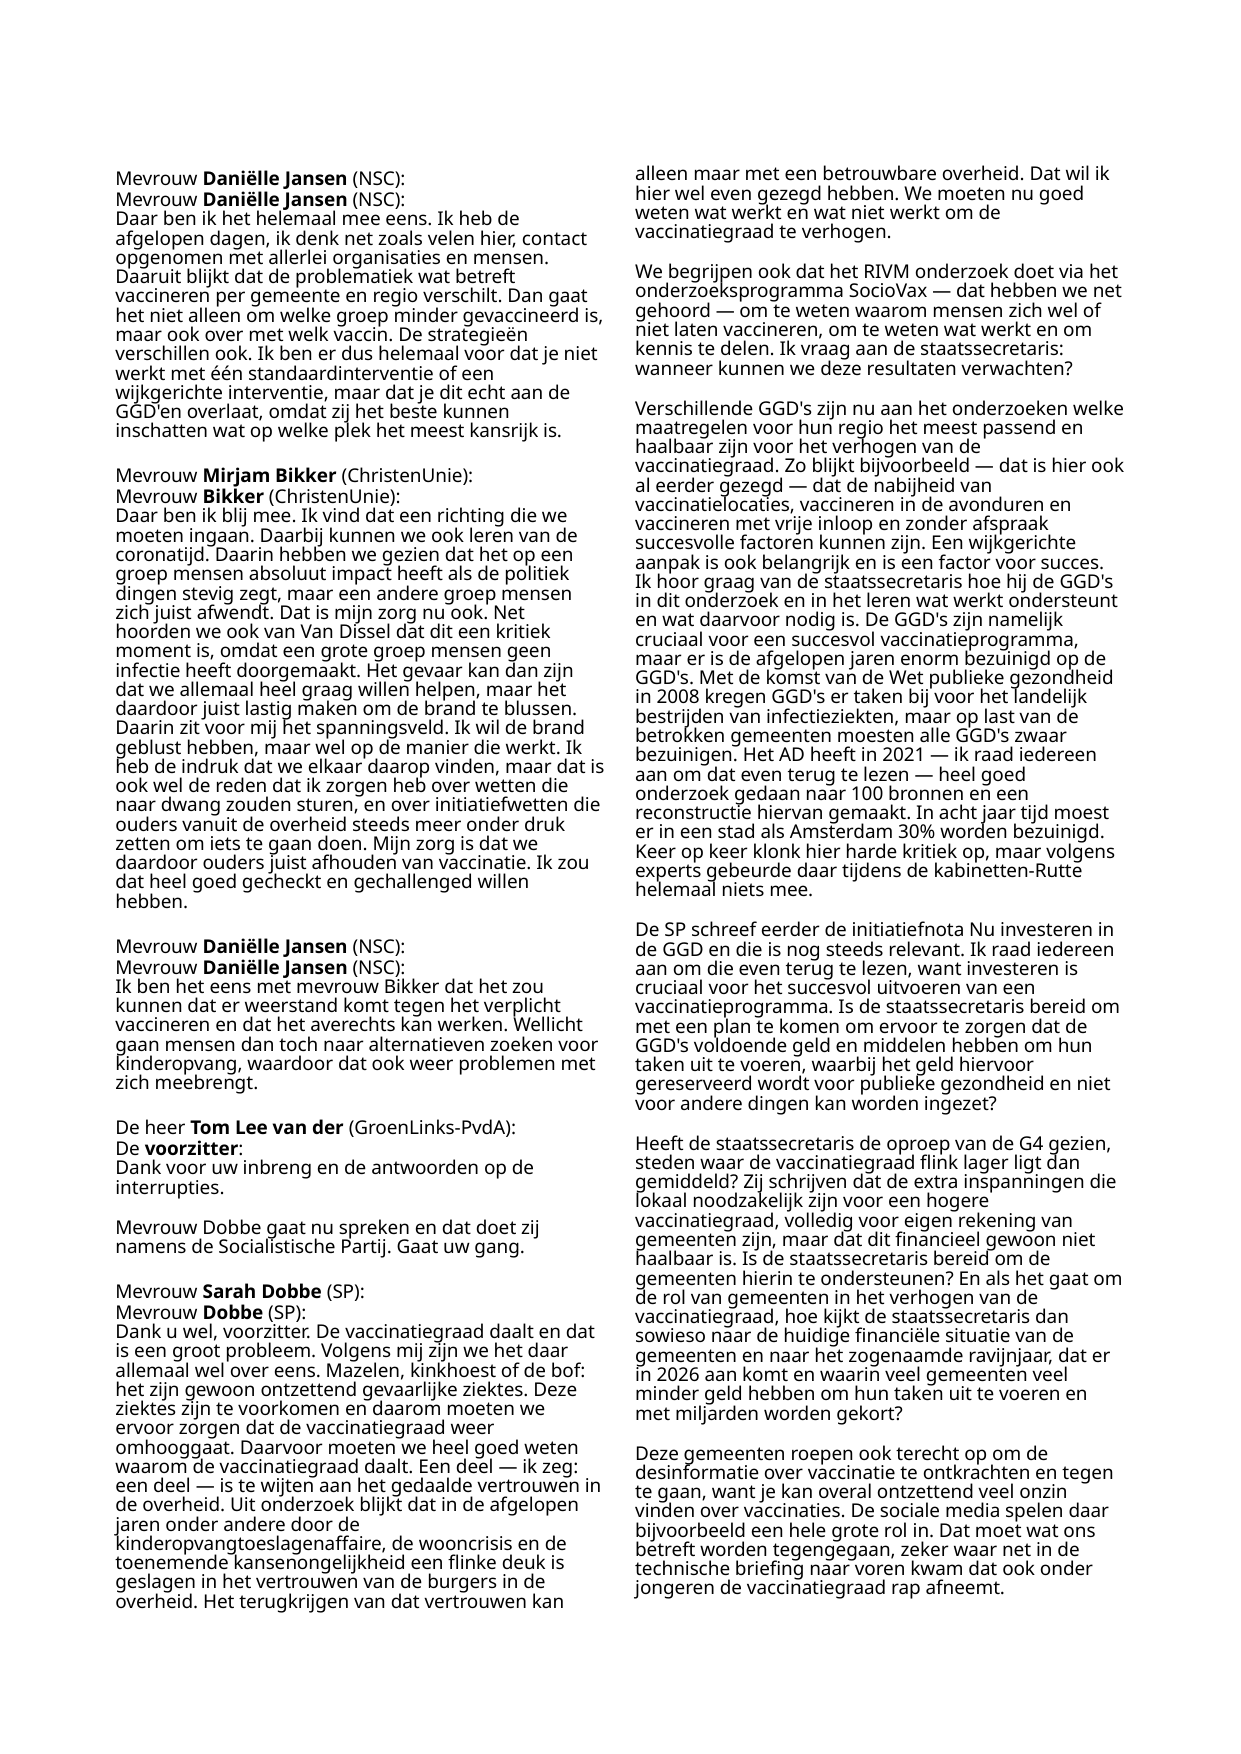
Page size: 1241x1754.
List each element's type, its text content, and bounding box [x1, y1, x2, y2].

text De heer Tom Lee van der (GroenLinks-PvdA): [115, 1114, 605, 1140]
text Mevrouw Dobbe (SP): [115, 1304, 605, 1323]
text Mevrouw Daniëlle Jansen (NSC): [115, 933, 605, 959]
text We begrijpen ook dat het RIVM onderzoek doet via het onderzoeksprogramma SocioVax — dat hebben we net gehoord — om te weten waarom mensen zich wel of niet laten vaccineren, om te weten wat werkt en om kennis te delen. Ik vraag aan de staatssecretaris: wanneer kunnen we deze resultaten verwachten? [635, 263, 1125, 379]
text Heeft de staatssecretaris de oproep van de G4 gezien, steden waar de vaccinatiegraad flink lager ligt dan gemiddeld? Zij schrijven dat de extra inspanningen die lokaal noodzakelijk zijn voor een hogere vaccinatiegraad, volledig voor eigen rekening van gemeenten zijn, maar dat dit financieel gewoon niet haalbaar is. Is de staatssecretaris bereid om de gemeenten hierin te ondersteunen? En als het gaat om de rol van gemeenten in het verhogen van de vaccinatiegraad, hoe kijkt de staatssecretaris dan sowieso naar de huidige financiële situatie van de gemeenten en naar het zogenaamde ravijnjaar, dat er in 2026 aan komt en waarin veel gemeenten veel minder geld hebben om hun taken uit te voeren en met miljarden worden gekort? [635, 1135, 1125, 1424]
text Deze gemeenten roepen ook terecht op om de desinformatie over vaccinatie te ontkrachten en tegen te gaan, want je kan overal ontzettend veel onzin vinden over vaccinaties. De sociale media spelen daar bijvoorbeeld een hele grote rol in. Dat moet wat ons betreft worden tegengegaan, zeker waar net in de technische briefing naar voren kwam dat ook onder jongeren de vaccinatiegraad rap afneemt. [635, 1444, 1125, 1599]
text Verschillende GGD's zijn nu aan het onderzoeken welke maatregelen voor hun regio het meest passend en haalbaar zijn voor het verhogen van de vaccinatiegraad. Zo blijkt bijvoorbeeld — dat is hier ook al eerder gezegd — dat de nabijheid van vaccinatielocaties, vaccineren in de avonduren en vaccineren met vrije inloop en zonder afspraak succesvolle factoren kunnen zijn. Een wijkgerichte aanpak is ook belangrijk en is een factor voor succes. Ik hoor graag van de staatssecretaris hoe hij de GGD's in dit onderzoek en in het leren wat werkt ondersteunt en wat daarvoor nodig is. De GGD's zijn namelijk cruciaal voor een succesvol vaccinatieprogramma, maar er is de afgelopen jaren enorm bezuinigd op de GGD's. Met de komst van de Wet publieke gezondheid in 2008 kregen GGD's er taken bij voor het landelijk bestrijden van infectieziekten, maar op last van de betrokken gemeenten moesten alle GGD's zwaar bezuinigen. Het AD heeft in 2021 — ik raad iedereen aan om dat even terug te lezen — heel goed onderzoek gedaan naar 100 bronnen en een reconstructie hiervan gemaakt. In acht jaar tijd moest er in een stad als Amsterdam 30% worden bezuinigd. Keer op keer klonk hier harde kritiek op, maar volgens experts gebeurde daar tijdens de kabinetten-Rutte helemaal niets mee. [635, 399, 1125, 901]
text Daar ben ik blij mee. Ik vind dat een richting die we moeten ingaan. Daarbij kunnen we ook leren van de coronatijd. Daarin hebben we gezien dat het op een groep mensen absoluut impact heeft als de politiek dingen stevig zegt, maar een andere groep mensen zich juist afwendt. Dat is mijn zorg nu ook. Net hoorden we ook van Van Dissel dat dit een kritiek moment is, omdat een grote groep mensen geen infectie heeft doorgemaakt. Het gevaar kan dan zijn dat we allemaal heel graag willen helpen, maar het daardoor juist lastig maken om de brand te blussen. Daarin zit voor mij het spanningsveld. Ik wil de brand geblust hebben, maar wel op de manier die werkt. Ik heb de indruk dat we elkaar daarop vinden, maar dat is ook wel de reden dat ik zorgen heb over wetten die naar dwang zouden sturen, en over initiatiefwetten die ouders vanuit de overheid steeds meer onder druk zetten om iets te gaan doen. Mijn zorg is dat we daardoor ouders juist afhouden van vaccinatie. Ik zou dat heel goed gecheckt en gechallenged willen hebben. [115, 507, 605, 912]
text Mevrouw Daniëlle Jansen (NSC): [115, 959, 605, 978]
text Mevrouw Dobbe gaat nu spreken en dat doet zij namens de Socialistische Partij. Gaat uw gang. [115, 1219, 605, 1257]
text Mevrouw Mirjam Bikker (ChristenUnie): [115, 462, 605, 488]
text Ik ben het eens met mevrouw Bikker dat het zou kunnen dat er weerstand komt tegen het verplicht vaccineren en dat het averechts kan werken. Wellicht gaan mensen dan toch naar alternatieven zoeken voor kinderopvang, waardoor dat ook weer problemen met zich meebrengt. [115, 978, 605, 1093]
text Mevrouw Daniëlle Jansen (NSC): [115, 165, 605, 191]
text alleen maar met een betrouwbare overheid. Dat wil ik hier wel even gezegd hebben. We moeten nu goed weten wat werkt en wat niet werkt om de vaccinatiegraad te verhogen. [635, 165, 1125, 242]
text Dank u wel, voorzitter. De vaccinatiegraad daalt en dat is een groot probleem. Volgens mij zijn we het daar allemaal wel over eens. Mazelen, kinkhoest of de bof: het zijn gewoon ontzettend gevaarlijke ziektes. Deze ziektes zijn te voorkomen en daarom moeten we ervoor zorgen dat de vaccinatiegraad weer omhooggaat. Daarvoor moeten we heel goed weten waarom de vaccinatiegraad daalt. Een deel — ik zeg: een deel — is te wijten aan het gedaalde vertrouwen in de overheid. Uit onderzoek blijkt dat in de afgelopen jaren onder andere door de kinderopvangtoeslagenaffaire, de wooncrisis en de toenemende kansenongelijkheid een flinke deuk is geslagen in het vertrouwen van de burgers in de overheid. Het terugkrijgen van dat vertrouwen kan [115, 1323, 605, 1612]
text Daar ben ik het helemaal mee eens. Ik heb de afgelopen dagen, ik denk net zoals velen hier, contact opgenomen met allerlei organisaties en mensen. Daaruit blijkt dat de problematiek wat betreft vaccineren per gemeente en regio verschilt. Dan gaat het niet alleen om welke groep minder gevaccineerd is, maar ook over met welk vaccin. De strategieën verschillen ook. Ik ben er dus helemaal voor dat je niet werkt met één standaardinterventie of een wijkgerichte interventie, maar dat je dit echt aan de GGD'en overlaat, omdat zij het beste kunnen inschatten wat op welke plek het meest kansrijk is. [115, 210, 605, 442]
text De SP schreef eerder de initiatiefnota Nu investeren in de GGD en die is nog steeds relevant. Ik raad iedereen aan om die even terug te lezen, want investeren is cruciaal voor het succesvol uitvoeren van een vaccinatieprogramma. Is de staatssecretaris bereid om met een plan te komen om ervoor te zorgen dat de GGD's voldoende geld en middelen hebben om hun taken uit te voeren, waarbij het geld hiervoor gereserveerd wordt voor publieke gezondheid en niet voor andere dingen kan worden ingezet? [635, 921, 1125, 1114]
text Mevrouw Bikker (ChristenUnie): [115, 488, 605, 507]
text De voorzitter: [115, 1140, 605, 1159]
text Mevrouw Sarah Dobbe (SP): [115, 1278, 605, 1304]
text Dank voor uw inbreng en de antwoorden op de interrupties. [115, 1159, 605, 1198]
text Mevrouw Daniëlle Jansen (NSC): [115, 191, 605, 210]
